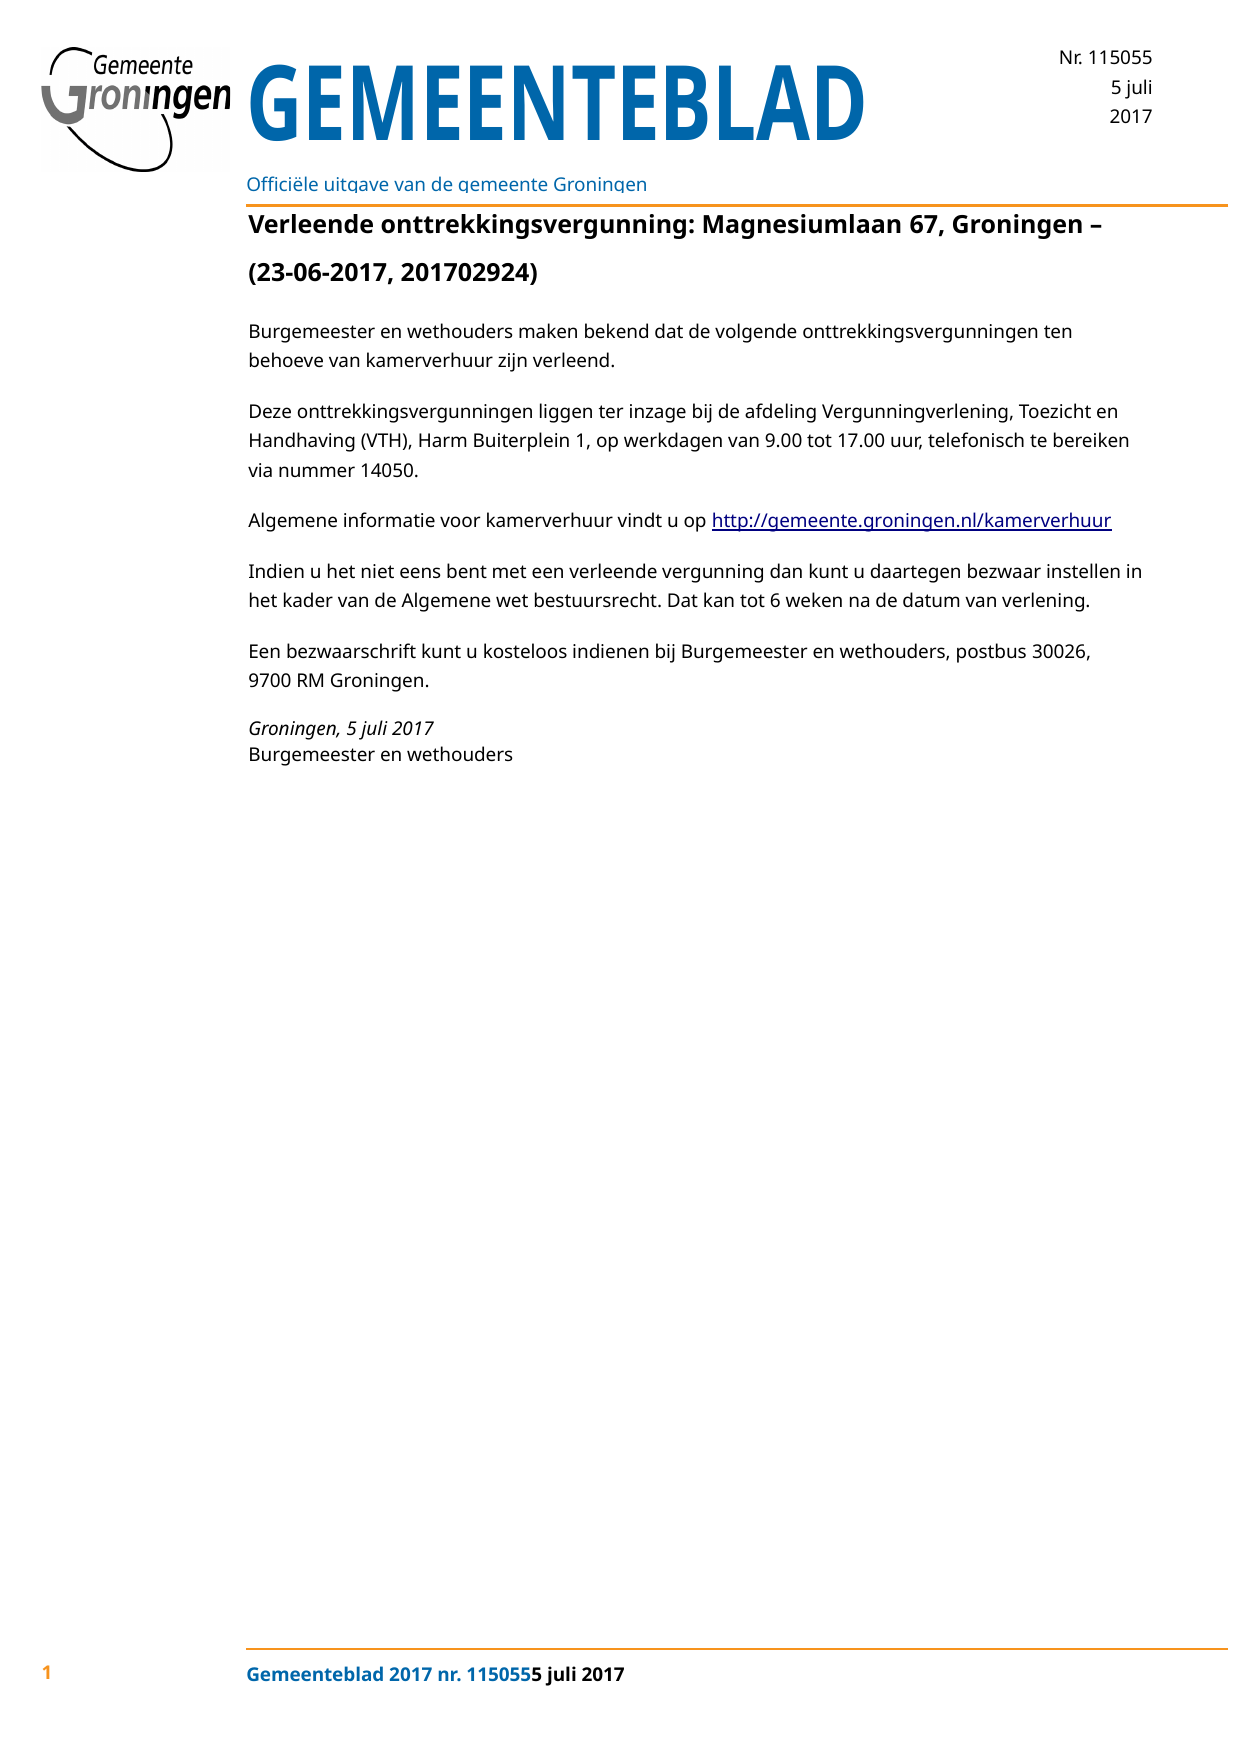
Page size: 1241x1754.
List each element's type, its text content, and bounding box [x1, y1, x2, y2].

text Algemene informatie voor kamerverhuur vindt u op http://gemeente.groningen.nl/kamerverhuur [248, 507, 1152, 533]
text Een bezwaarschrift kunt u kosteloos indienen bij Burgemeester en wethouders, postbus 30026, 9700 RM Groningen. [248, 638, 1152, 693]
text Burgemeester en wethouders maken bekend dat de volgende onttrekkingsvergunningen ten behoeve van kamerverhuur zijn verleend. [248, 318, 1152, 373]
text Deze onttrekkingsvergunningen liggen ter inzage bij de afdeling Vergunningverlening, Toezicht en Handhaving (VTH), Harm Buiterplein 1, op werkdagen van 9.00 tot 17.00 uur, telefonisch te bereiken via nummer 14050. [248, 398, 1152, 483]
picture [41, 47, 231, 172]
text Verleende onttrekkingsvergunning: Magnesiumlaan 67, Groningen – (23-06-2017, 201702924) [248, 207, 1152, 288]
text Indien u het niet eens bent met een verleende vergunning dan kunt u daartegen bezwaar instellen in het kader van de Algemene wet bestuursrecht. Dat kan tot 6 weken na de datum van verlening. [248, 558, 1152, 613]
text Burgemeester en wethouders [248, 741, 1152, 767]
text Groningen, 5 juli 2017 [248, 715, 1152, 741]
